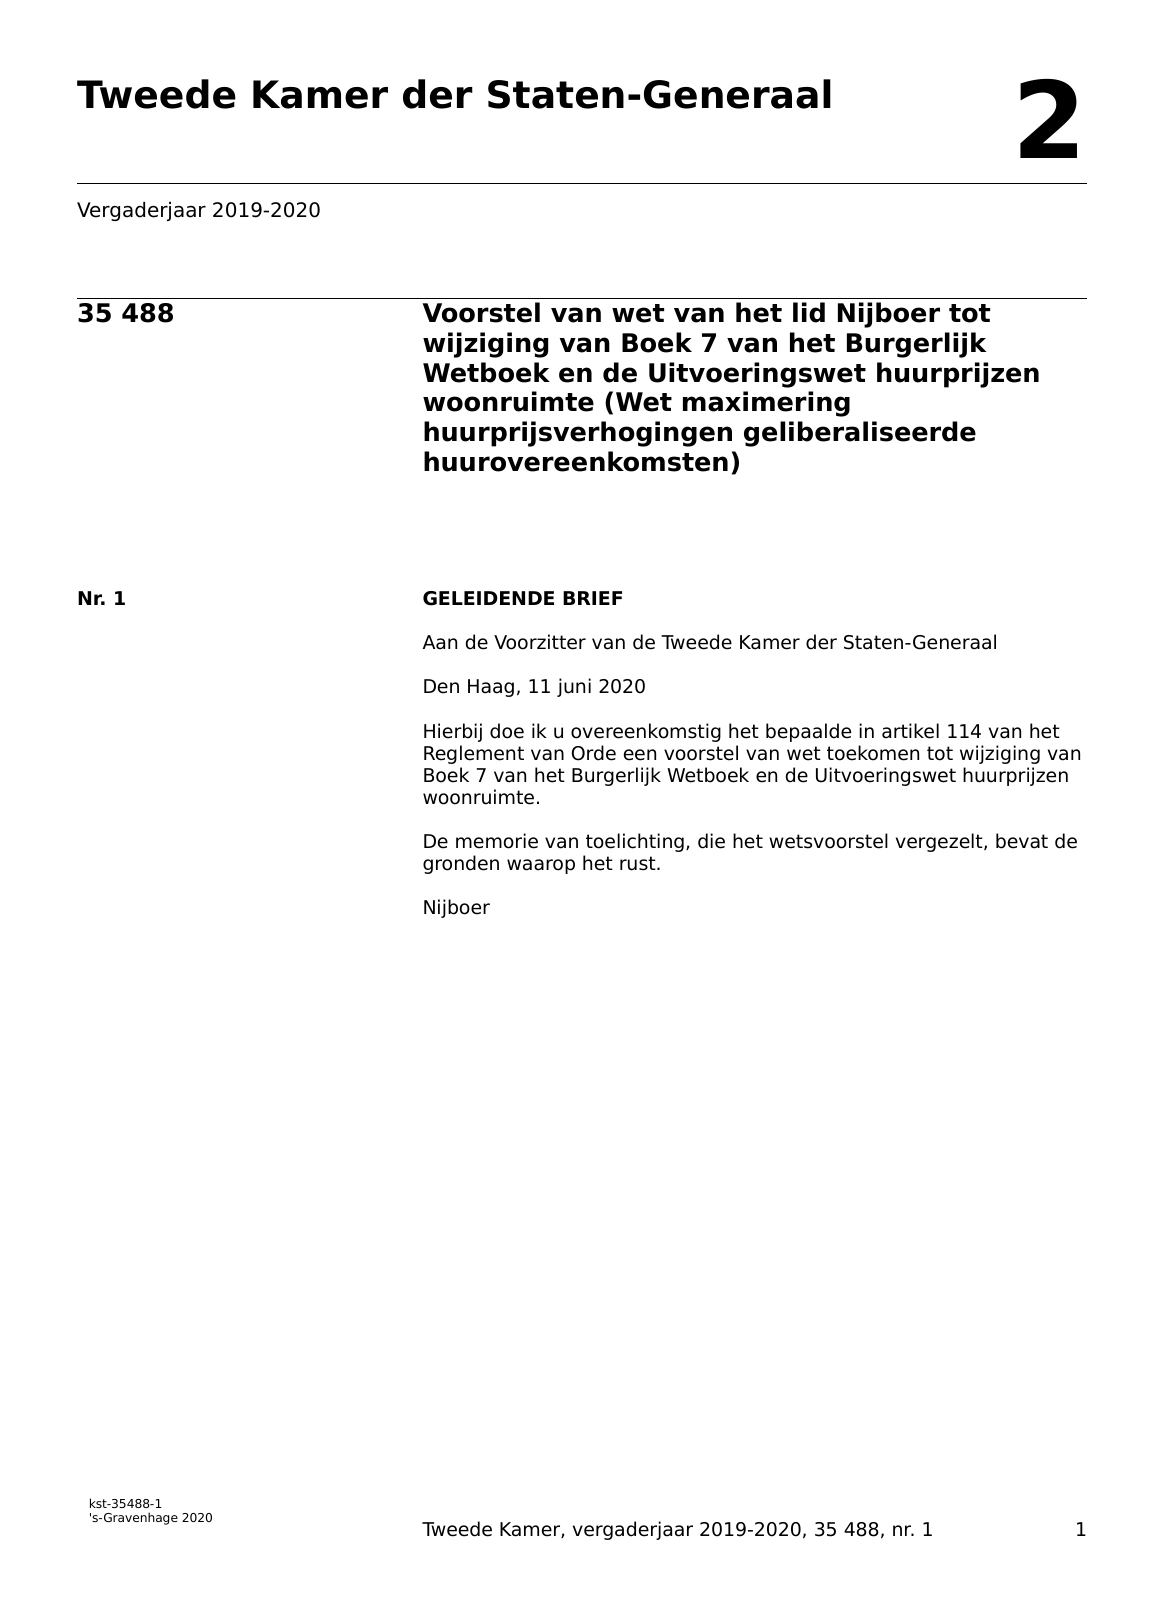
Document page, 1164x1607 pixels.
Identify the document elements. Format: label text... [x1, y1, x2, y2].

subtitle Nr. 1 GELEIDENDE BRIEF [77, 588, 1087, 610]
table_header 2 [886, 59, 1087, 183]
table_header Tweede Kamer der Staten-Generaal [77, 59, 886, 183]
text kst-35488-1 [88, 1497, 323, 1511]
text Aan de Voorzitter van de Tweede Kamer der Staten-Generaal [422, 632, 1087, 654]
text Den Haag, 11 juni 2020 [422, 676, 1087, 698]
subtitle 35 488 Voorstel van wet van het lid Nijboer tot wijziging van Boek 7 van het Burgerlijk Wetboek en de Uitvoeringswet huurprijzen woonruimte (Wet maximering huurprijsverhogingen geliberaliseerde huurovereenkomsten) [77, 299, 1087, 477]
table_cell Vergaderjaar 2019-2020 [77, 184, 1087, 298]
text De memorie van toelichting, die het wetsvoorstel vergezelt, bevat de gronden waarop het rust. [422, 831, 1087, 875]
text Hierbij doe ik u overeenkomstig het bepaalde in artikel 114 van het Reglement van Orde een voorstel van wet toekomen tot wijziging van Boek 7 van het Burgerlijk Wetboek en de Uitvoeringswet huurprijzen woonruimte. [422, 721, 1087, 808]
text Nijboer [422, 897, 1087, 919]
text 's-Gravenhage 2020 [88, 1511, 323, 1525]
